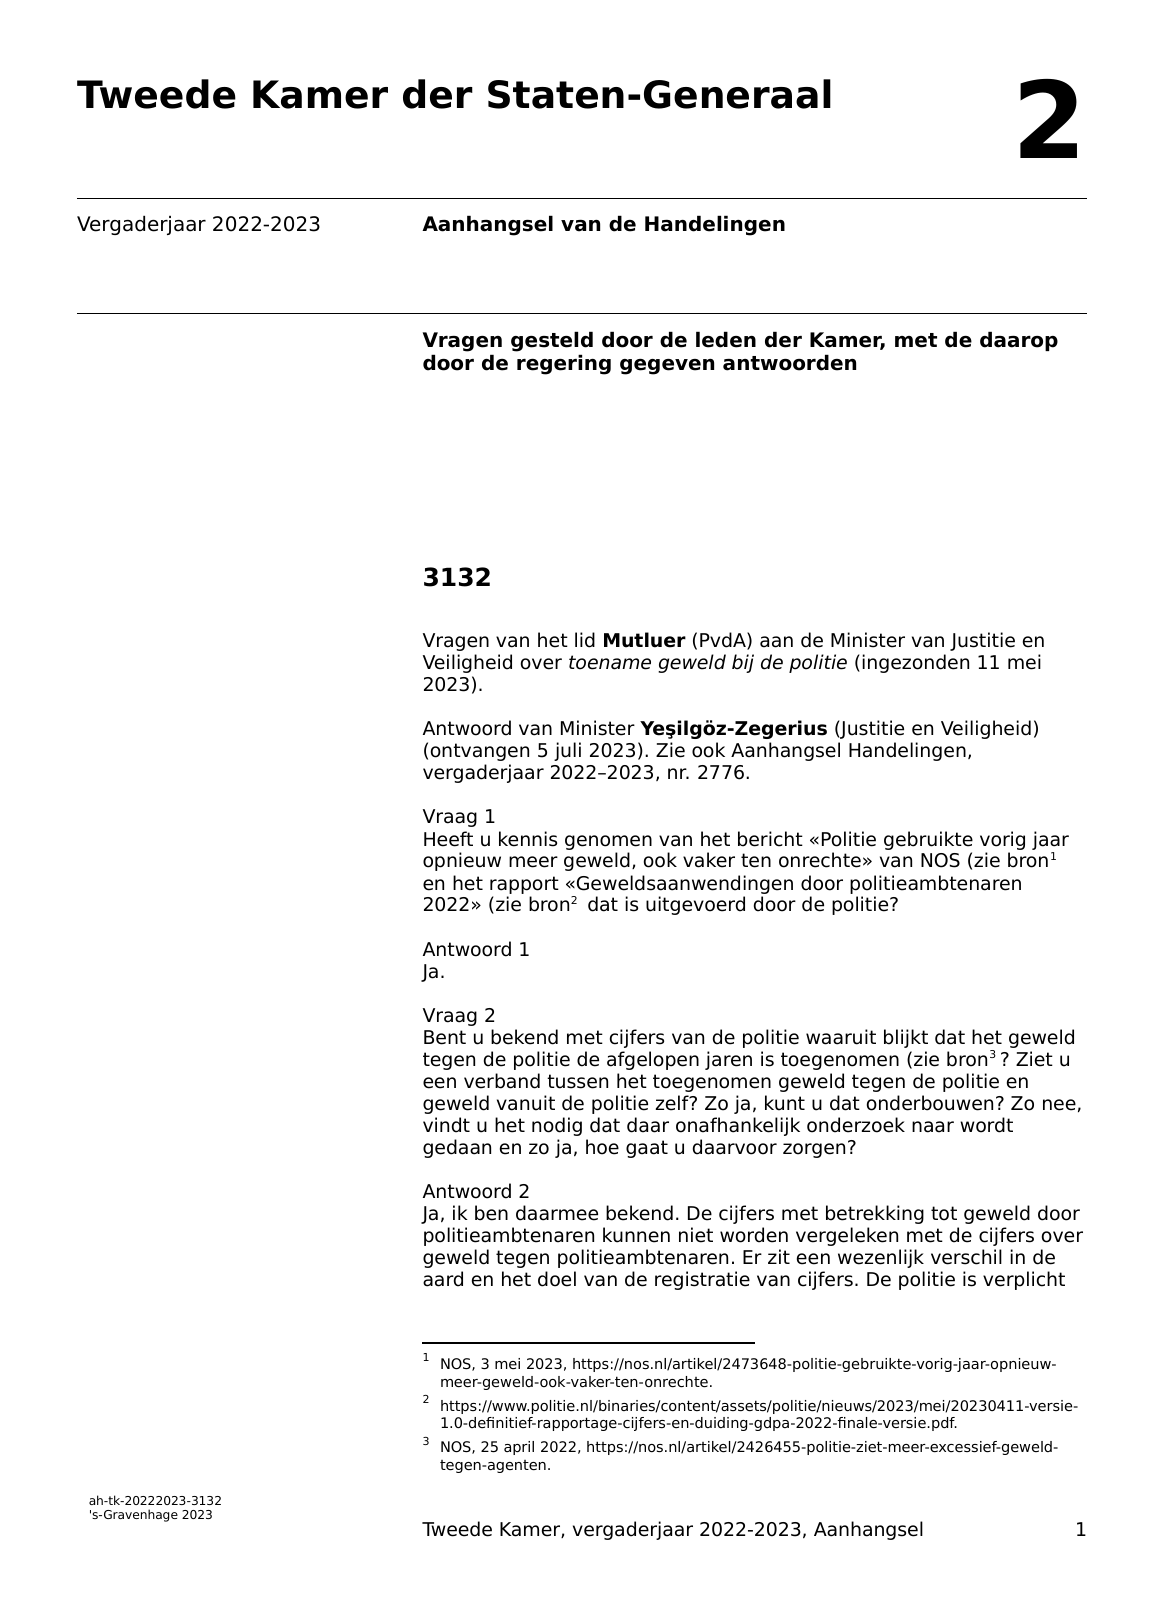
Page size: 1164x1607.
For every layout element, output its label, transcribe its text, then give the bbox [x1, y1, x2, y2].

text NOS, 25 april 2022, https://nos.nl/artikel/2426455-politie-ziet-meer-excessief-geweld-tegen-agenten. [422, 1435, 1087, 1474]
table_cell Aanhangsel van de Handelingen [422, 199, 1087, 313]
text 3132 [422, 563, 1087, 592]
text Vraag 1 [422, 806, 1087, 828]
text Antwoord van Minister Yeşilgöz-Zegerius (Justitie en Veiligheid) (ontvangen 5 juli 2023). Zie ook Aanhangsel Handelingen, vergaderjaar 2022–2023, nr. 2776. [422, 718, 1087, 784]
text Ja, ik ben daarmee bekend. De cijfers met betrekking tot geweld door politieambtenaren kunnen niet worden vergeleken met de cijfers over geweld tegen politieambtenaren. Er zit een wezenlijk verschil in de aard en het doel van de registratie van cijfers. De politie is verplicht [422, 1203, 1087, 1291]
table_header 2 [886, 59, 1087, 198]
text Heeft u kennis genomen van het bericht «Politie gebruikte vorig jaar opnieuw meer geweld, ook vaker ten onrechte» van NOS (zie bron en het rapport «Geweldsaanwendingen door politieambtenaren 2022» (zie bron dat is uitgevoerd door de politie? [422, 828, 1087, 916]
text Ja. [422, 961, 1087, 982]
text Vraag 2 [422, 1005, 1087, 1027]
text Vragen van het lid Mutluer (PvdA) aan de Minister van Justitie en Veiligheid over toename geweld bij de politie (ingezonden 11 mei 2023). [422, 630, 1087, 696]
text 's-Gravenhage 2023 [88, 1508, 323, 1522]
text Antwoord 1 [422, 938, 1087, 961]
text https://www.politie.nl/binaries/content/assets/politie/nieuws/2023/mei/20230411-versie-1.0-definitief-rapportage-cijfers-en-duiding-gdpa-2022-finale-versie.pdf. [422, 1393, 1087, 1432]
text NOS, 3 mei 2023, https://nos.nl/artikel/2473648-politie-gebruikte-vorig-jaar-opnieuw-meer-geweld-ook-vaker-ten-onrechte. [422, 1352, 1087, 1391]
table_cell Vergaderjaar 2022-2023 [77, 199, 422, 313]
table_cell [77, 314, 422, 375]
text Bent u bekend met cijfers van de politie waaruit blijkt dat het geweld tegen de politie de afgelopen jaren is toegenomen (zie bron? Ziet u een verband tussen het toegenomen geweld tegen de politie en geweld vanuit de politie zelf? Zo ja, kunt u dat onderbouwen? Zo nee, vindt u het nodig dat daar onafhankelijk onderzoek naar wordt gedaan en zo ja, hoe gaat u daarvoor zorgen? [422, 1027, 1087, 1158]
text ah-tk-20222023-3132 [88, 1494, 323, 1508]
text Antwoord 2 [422, 1181, 1087, 1203]
table_header Tweede Kamer der Staten-Generaal [77, 59, 886, 198]
table_cell Vragen gesteld door de leden der Kamer, met de daarop door de regering gegeven antwoorden [422, 314, 1087, 375]
